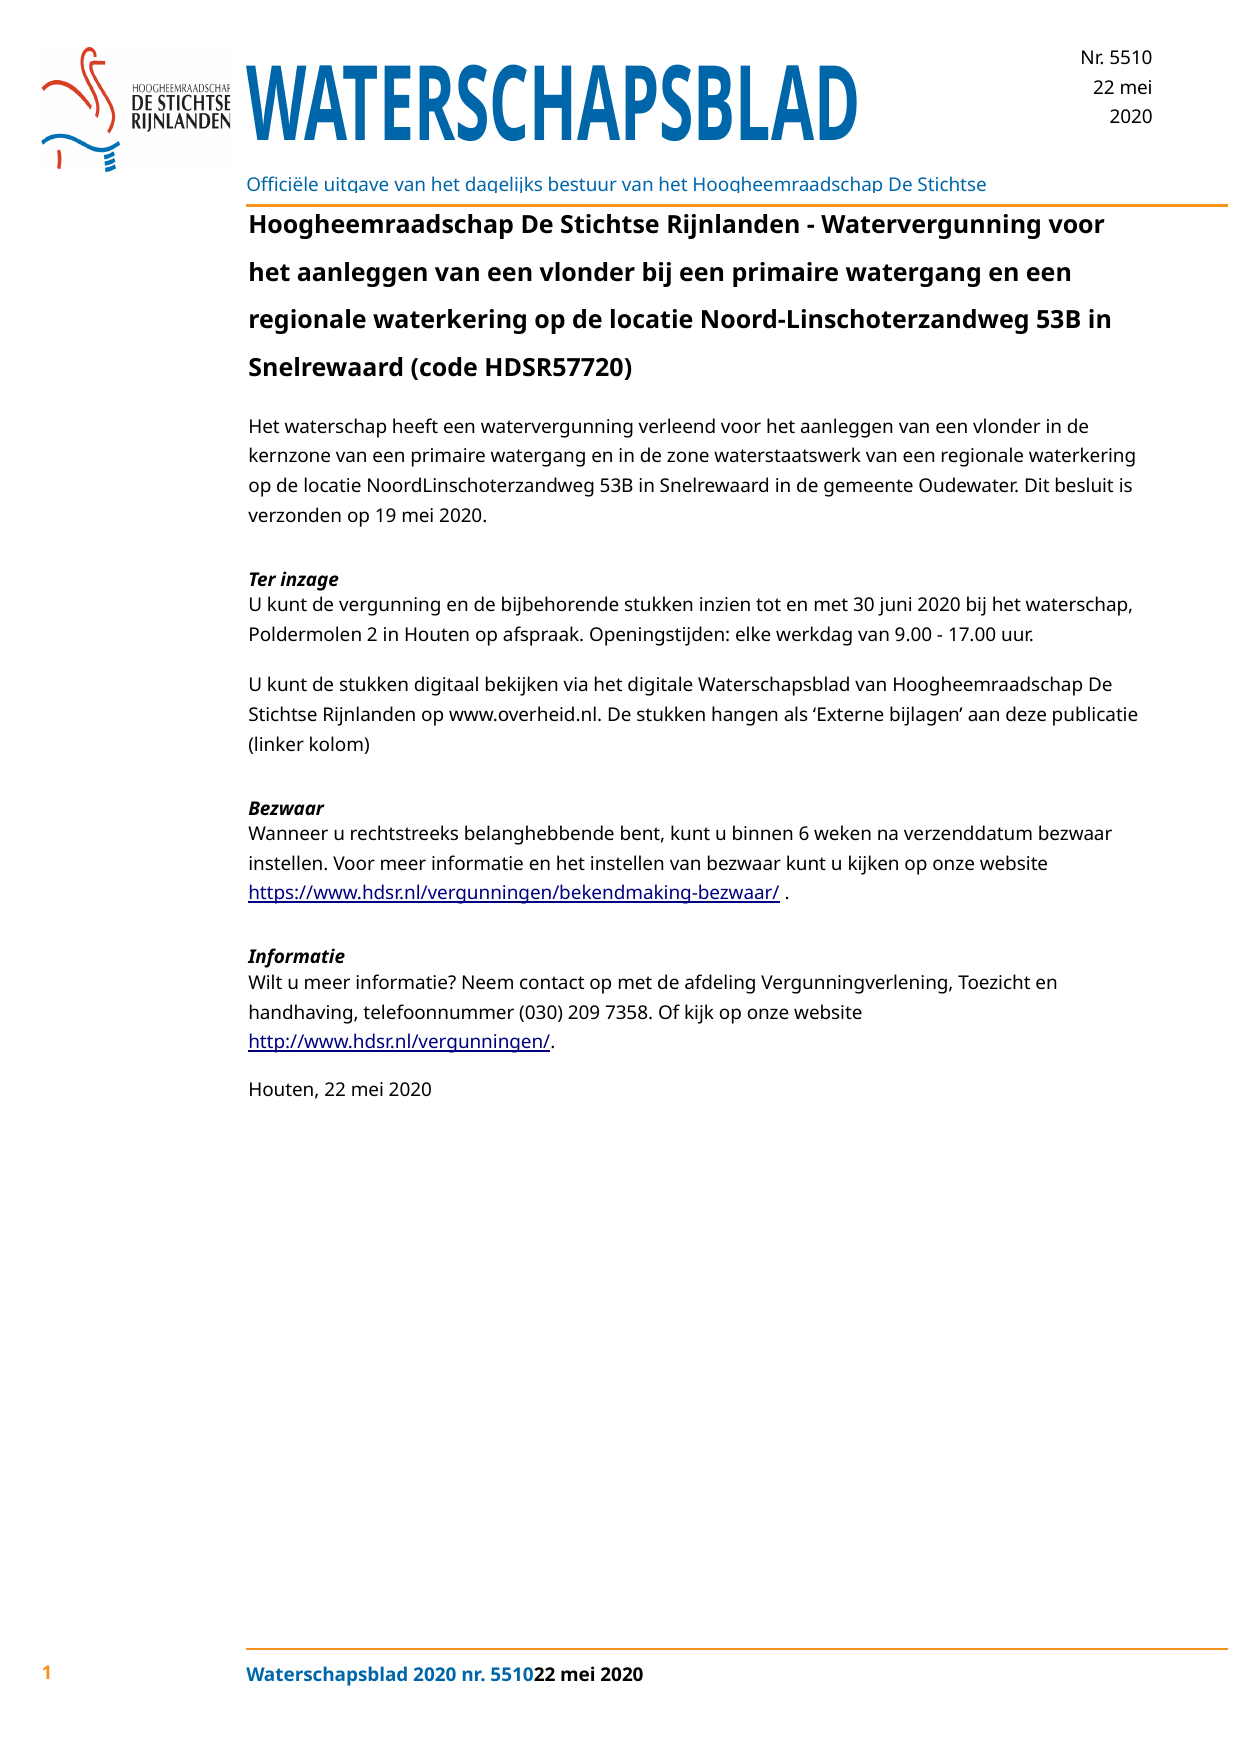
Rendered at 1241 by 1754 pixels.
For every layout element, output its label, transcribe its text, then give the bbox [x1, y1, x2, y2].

text Bezwaar [248, 795, 1152, 820]
text Wanneer u rechtstreeks belanghebbende bent, kunt u binnen 6 weken na verzenddatum bezwaar instellen. Voor meer informatie en het instellen van bezwaar kunt u kijken op onze website https://www.hdsr.nl/vergunningen/bekendmaking-bezwaar/ . [248, 820, 1152, 905]
text Hoogheemraadschap De Stichtse Rijnlanden - Watervergunning voor het aanleggen van een vlonder bij een primaire watergang en een regionale waterkering op de locatie Noord-Linschoterzandweg 53B in Snelrewaard (code HDSR57720) [248, 207, 1152, 384]
text Houten, 22 mei 2020 [248, 1076, 1152, 1102]
text Ter inzage [248, 566, 1152, 592]
text U kunt de vergunning en de bijbehorende stukken inzien tot en met 30 juni 2020 bij het waterschap, Poldermolen 2 in Houten op afspraak. Openingstijden: elke werkdag van 9.00 - 17.00 uur. [248, 592, 1152, 647]
picture [41, 47, 231, 172]
text U kunt de stukken digitaal bekijken via het digitale Waterschapsblad van Hoogheemraadschap De Stichtse Rijnlanden op www.overheid.nl. De stukken hangen als ‘Externe bijlagen’ aan deze publicatie (linker kolom) [248, 672, 1152, 756]
text Het waterschap heeft een watervergunning verleend voor het aanleggen van een vlonder in de kernzone van een primaire watergang en in de zone waterstaatswerk van een regionale waterkering op de locatie NoordLinschoterzandweg 53B in Snelrewaard in de gemeente Oudewater. Dit besluit is verzonden op 19 mei 2020. [248, 413, 1152, 528]
text Informatie [248, 943, 1152, 969]
text Wilt u meer informatie? Neem contact op met de afdeling Vergunningverlening, Toezicht en handhaving, telefoonnummer (030) 209 7358. Of kijk op onze website http://www.hdsr.nl/vergunningen/. [248, 969, 1152, 1054]
